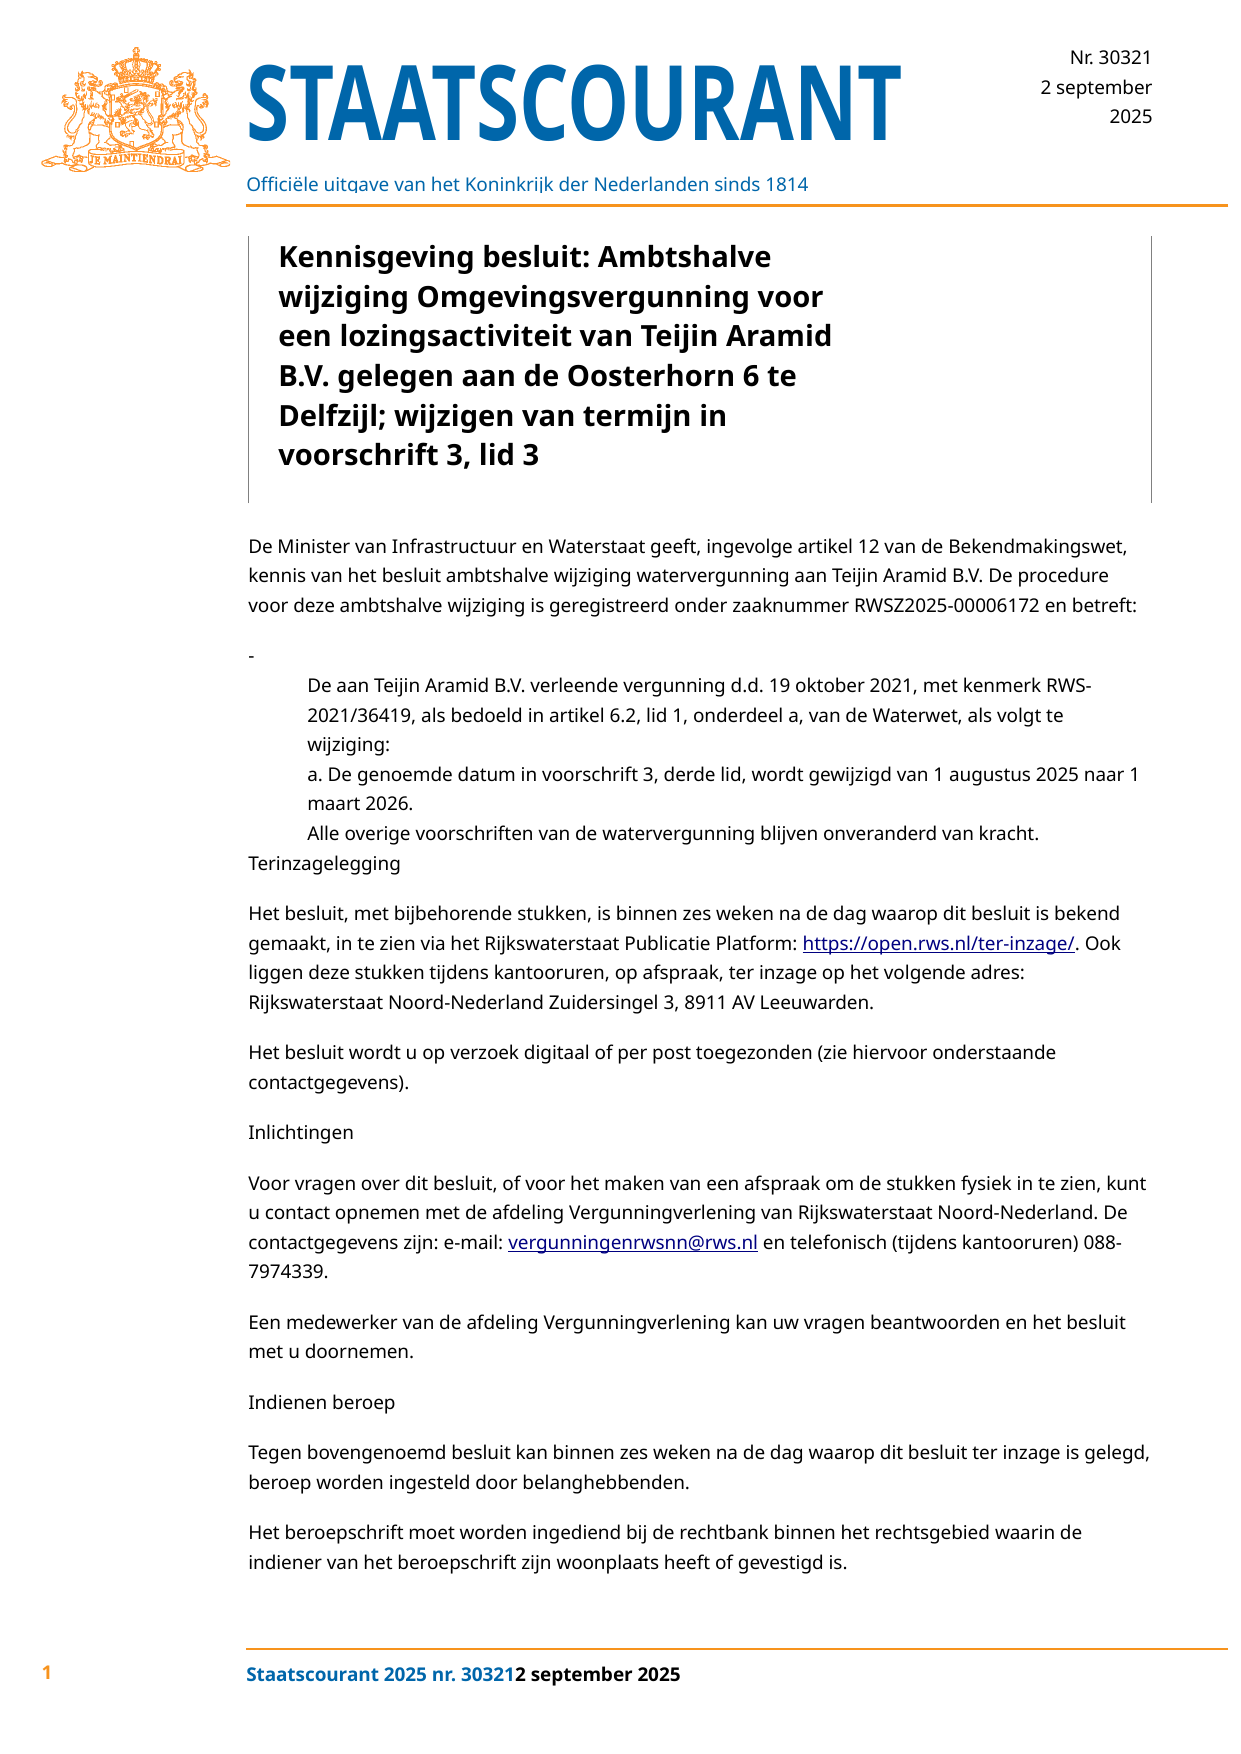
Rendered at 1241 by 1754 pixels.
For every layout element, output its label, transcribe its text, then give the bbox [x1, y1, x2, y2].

text Indienen beroep [248, 1389, 1152, 1414]
text Voor vragen over dit besluit, of voor het maken van een afspraak om de stukken fysiek in te zien, kunt u contact opnemen met de afdeling Vergunningverlening van Rijkswaterstaat Noord-Nederland. De contactgegevens zijn: e-mail: vergunningenrwsnn@rws.nl en telefonisch (tijdens kantooruren) 088-7974339. [248, 1170, 1152, 1284]
text Het besluit wordt u op verzoek digitaal of per post toegezonden (zie hiervoor onderstaande contactgegevens). [248, 1039, 1152, 1094]
list a. De genoemde datum in voorschrift 3, derde lid, wordt gewijzigd van 1 augustus 2025 naar 1 maart 2026. [248, 761, 1152, 816]
picture [41, 47, 231, 172]
table_header Kennisgeving besluit: Ambtshalve wijziging Omgevingsvergunning voor een lozingsactiviteit van Teijin Aramid B.V. gelegen aan de Oosterhorn 6 te Delfzijl; wijzigen van termijn in voorschrift 3, lid 3 [249, 236, 850, 503]
picture [912, 236, 1090, 414]
text Tegen bovengenoemd besluit kan binnen zes weken na de dag waarop dit besluit ter inzage is gelegd, beroep worden ingesteld door belanghebbenden. [248, 1439, 1152, 1494]
text Terinzagelegging [248, 850, 1152, 875]
list Alle overige voorschriften van de watervergunning blijven onveranderd van kracht. [248, 820, 1152, 846]
text Inlichtingen [248, 1119, 1152, 1145]
text Het besluit, met bijbehorende stukken, is binnen zes weken na de dag waarop dit besluit is bekend gemaakt, in te zien via het Rijkswaterstaat Publicatie Platform: https://open.rws.nl/ter-inzage/. Ook liggen deze stukken tijdens kantooruren, op afspraak, ter inzage op het volgende adres: Rijkswaterstaat Noord-Nederland Zuidersingel 3, 8911 AV Leeuwarden. [248, 900, 1152, 1014]
text Het beroepschrift moet worden ingediend bij de rechtbank binnen het rechtsgebied waarin de indiener van het beroepschrift zijn woonplaats heeft of gevestigd is. [248, 1519, 1152, 1574]
table_header [850, 236, 912, 413]
list De aan Teijin Aramid B.V. verleende vergunning d.d. 19 oktober 2021, met kenmerk RWS-2021/36419, als bedoeld in artikel 6.2, lid 1, onderdeel a, van de Waterwet, als volgt te wijziging: [248, 672, 1152, 757]
table_header [1090, 236, 1151, 413]
table_header [850, 414, 1151, 503]
text Een medewerker van de afdeling Vergunningverlening kan uw vragen beantwoorden en het besluit met u doornemen. [248, 1309, 1152, 1364]
text De Minister van Infrastructuur en Waterstaat geeft, ingevolge artikel 12 van de Bekendmakingswet, kennis van het besluit ambtshalve wijziging watervergunning aan Teijin Aramid B.V. De procedure voor deze ambtshalve wijziging is geregistreerd onder zaaknummer RWSZ2025-00006172 en betreft: [248, 533, 1152, 618]
